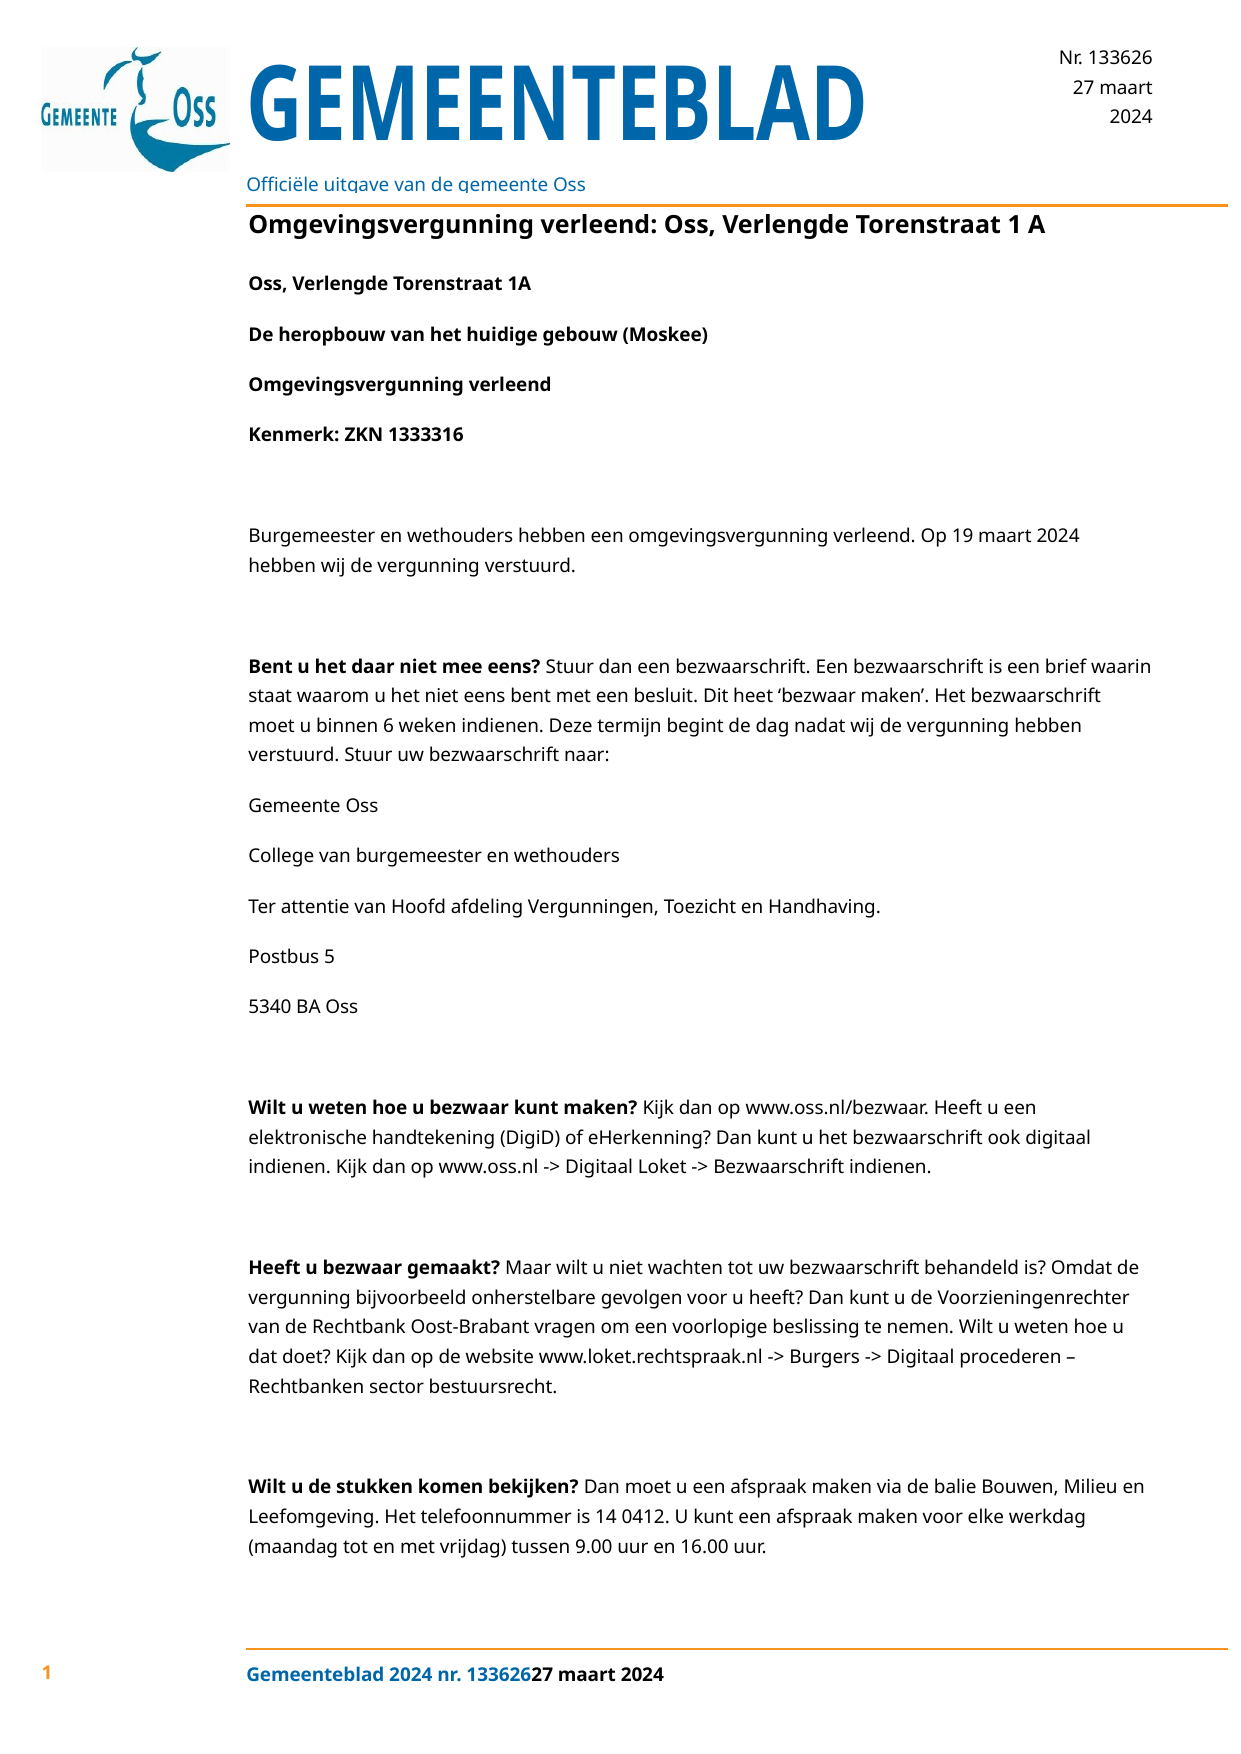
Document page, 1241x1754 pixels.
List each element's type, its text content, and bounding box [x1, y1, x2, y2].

text Wilt u de stukken komen bekijken? Dan moet u een afspraak maken via de balie Bouwen, Milieu en Leefomgeving. Het telefoonnummer is 14 0412. U kunt een afspraak maken voor elke werkdag (maandag tot en met vrijdag) tussen 9.00 uur en 16.00 uur. [248, 1474, 1152, 1558]
text Burgemeester en wethouders hebben een omgevingsvergunning verleend. Op 19 maart 2024 hebben wij de vergunning verstuurd. [248, 522, 1152, 578]
text Postbus 5 [248, 943, 1152, 969]
text 5340 BA Oss [248, 994, 1152, 1019]
text Heeft u bezwaar gemaakt? Maar wilt u niet wachten tot uw bezwaarschrift behandeld is? Omdat de vergunning bijvoorbeeld onherstelbare gevolgen voor u heeft? Dan kunt u de Voorzieningenrechter van de Rechtbank Oost-Brabant vragen om een voorlopige beslissing te nemen. Wilt u weten hoe u dat doet? Kijk dan op de website www.loket.rechtspraak.nl -> Burgers -> Digitaal procederen – Rechtbanken sector bestuursrecht. [248, 1254, 1152, 1398]
text De heropbouw van het huidige gebouw (Moskee) [248, 321, 1152, 346]
text Gemeente Oss [248, 792, 1152, 818]
text Omgevingsvergunning verleend: Oss, Verlengde Torenstraat 1 A [248, 207, 1152, 241]
text Bent u het daar niet mee eens? Stuur dan een bezwaarschrift. Een bezwaarschrift is een brief waarin staat waarom u het niet eens bent met een besluit. Dit heet ‘bezwaar maken’. Het bezwaarschrift moet u binnen 6 weken indienen. Deze termijn begint de dag nadat wij de vergunning hebben verstuurd. Stuur uw bezwaarschrift naar: [248, 653, 1152, 767]
text Omgevingsvergunning verleend [248, 371, 1152, 397]
text Kenmerk: ZKN 1333316 [248, 422, 1152, 447]
text College van burgemeester en wethouders [248, 842, 1152, 868]
text Ter attentie van Hoofd afdeling Vergunningen, Toezicht en Handhaving. [248, 893, 1152, 918]
text Oss, Verlengde Torenstraat 1A [248, 270, 1152, 296]
text Wilt u weten hoe u bezwaar kunt maken? Kijk dan op www.oss.nl/bezwaar. Heeft u een elektronische handtekening (DigiD) of eHerkenning? Dan kunt u het bezwaarschrift ook digitaal indienen. Kijk dan op www.oss.nl -> Digitaal Loket -> Bezwaarschrift indienen. [248, 1094, 1152, 1179]
picture [41, 47, 231, 172]
